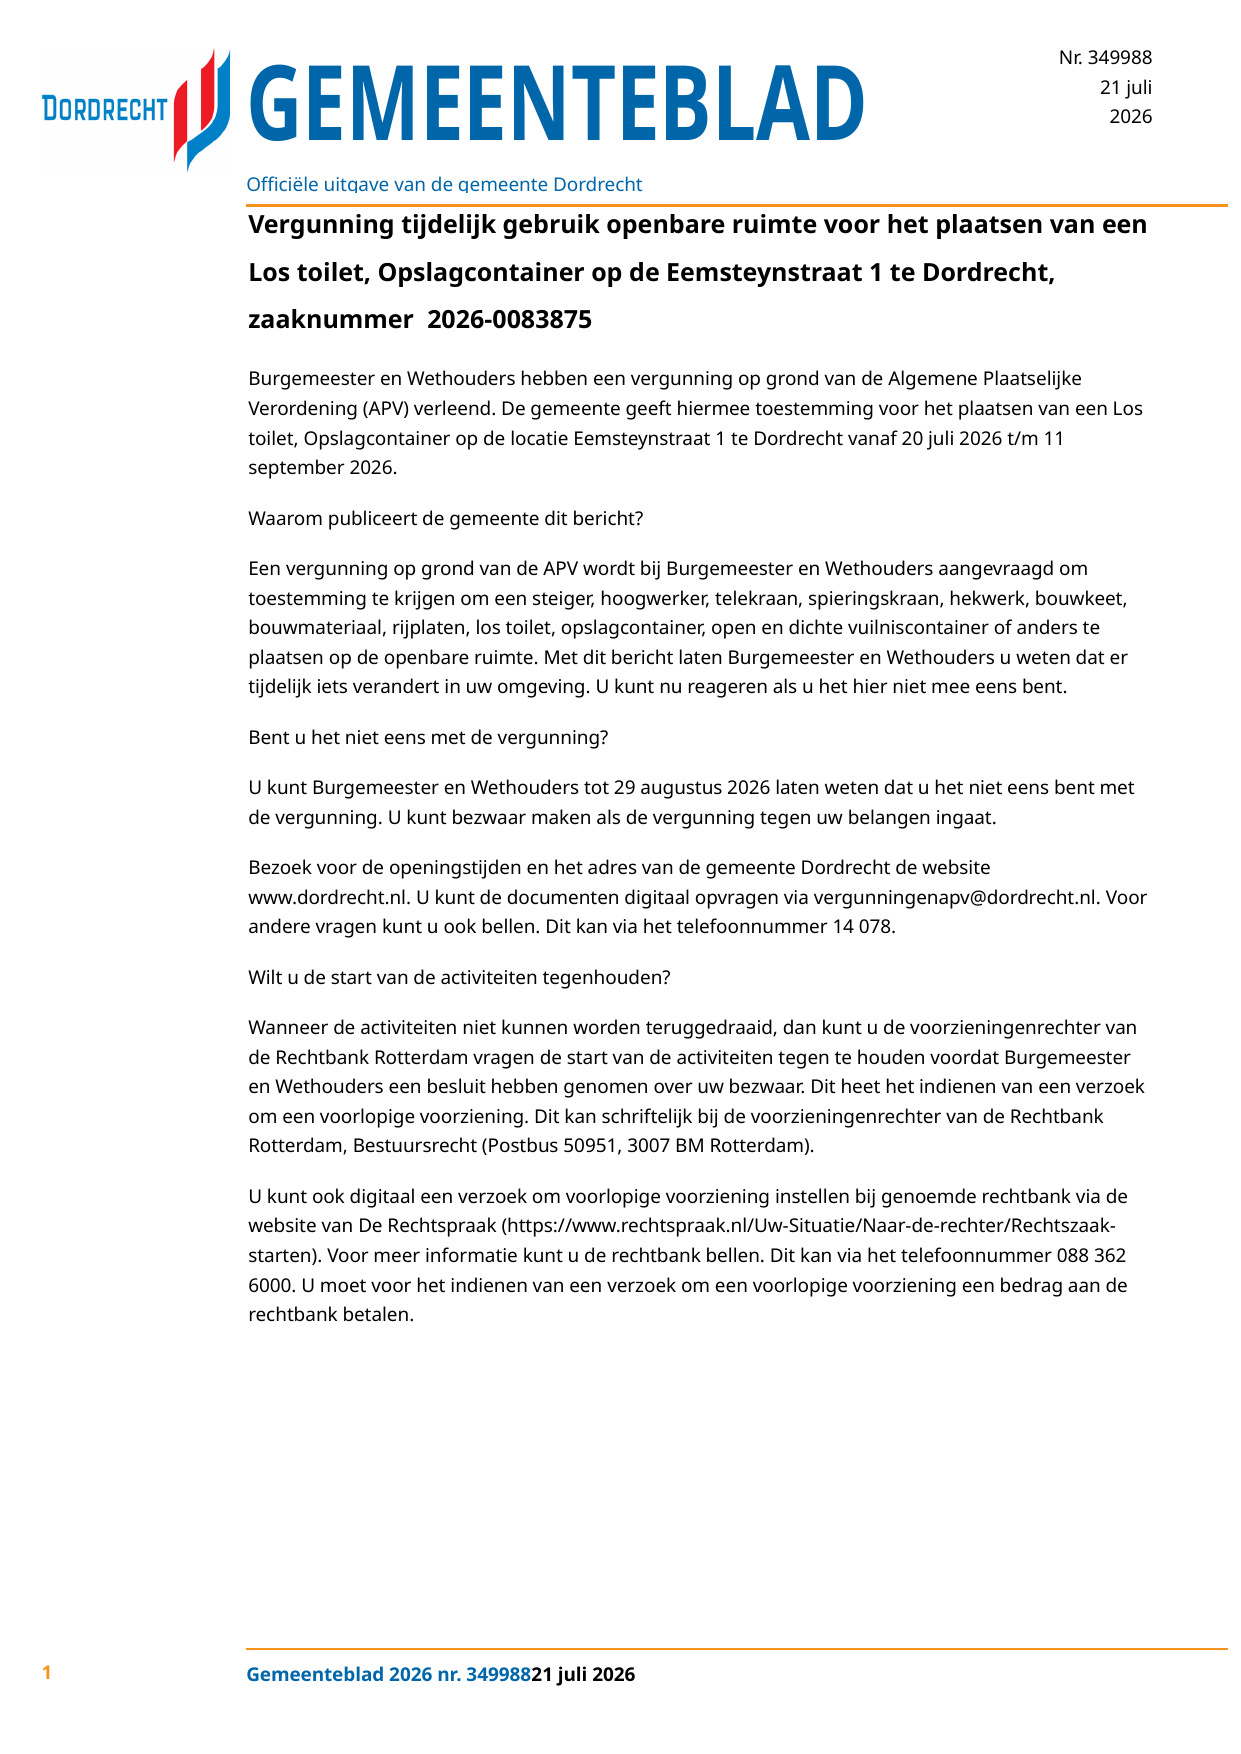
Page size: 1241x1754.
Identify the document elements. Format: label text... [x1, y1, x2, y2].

text Wilt u de start van de activiteiten tegenhouden? [248, 964, 1152, 989]
text Waarom publiceert de gemeente dit bericht? [248, 505, 1152, 530]
text Bezoek voor de openingstijden en het adres van de gemeente Dordrecht de website www.dordrecht.nl. U kunt de documenten digitaal opvragen via vergunningenapv@dordrecht.nl. Voor andere vragen kunt u ook bellen. Dit kan via het telefoonnummer 14 078. [248, 854, 1152, 939]
text Een vergunning op grond van de APV wordt bij Burgemeester en Wethouders aangevraagd om toestemming te krijgen om een steiger, hoogwerker, telekraan, spieringskraan, hekwerk, bouwkeet, bouwmateriaal, rijplaten, los toilet, opslagcontainer, open en dichte vuilniscontainer of anders te plaatsen op de openbare ruimte. Met dit bericht laten Burgemeester en Wethouders u weten dat er tijdelijk iets verandert in uw omgeving. U kunt nu reageren als u het hier niet mee eens bent. [248, 555, 1152, 699]
text Bent u het niet eens met de vergunning? [248, 724, 1152, 749]
text U kunt Burgemeester en Wethouders tot 29 augustus 2026 laten weten dat u het niet eens bent met de vergunning. U kunt bezwaar maken als de vergunning tegen uw belangen ingaat. [248, 774, 1152, 829]
text Wanneer de activiteiten niet kunnen worden teruggedraaid, dan kunt u de voorzieningenrechter van de Rechtbank Rotterdam vragen de start van de activiteiten tegen te houden voordat Burgemeester en Wethouders een besluit hebben genomen over uw bezwaar. Dit heet het indienen van een verzoek om een voorlopige voorziening. Dit kan schriftelijk bij de voorzieningenrechter van de Rechtbank Rotterdam, Bestuursrecht (Postbus 50951, 3007 BM Rotterdam). [248, 1014, 1152, 1158]
text Burgemeester en Wethouders hebben een vergunning op grond van de Algemene Plaatselijke Verordening (APV) verleend. De gemeente geeft hiermee toestemming voor het plaatsen van een Los toilet, Opslagcontainer op de locatie Eemsteynstraat 1 te Dordrecht vanaf 20 juli 2026 t/m 11 september 2026. [248, 366, 1152, 480]
picture [41, 47, 231, 172]
text U kunt ook digitaal een verzoek om voorlopige voorziening instellen bij genoemde rechtbank via de website van De Rechtspraak (https://www.rechtspraak.nl/Uw-Situatie/Naar-de-rechter/Rechtszaak-starten). Voor meer informatie kunt u de rechtbank bellen. Dit kan via het telefoonnummer 088 362 6000. U moet voor het indienen van een verzoek om een voorlopige voorziening een bedrag aan de rechtbank betalen. [248, 1183, 1152, 1327]
text Vergunning tijdelijk gebruik openbare ruimte voor het plaatsen van een Los toilet, Opslagcontainer op de Eemsteynstraat 1 te Dordrecht, zaaknummer 2026-0083875 [248, 207, 1152, 336]
